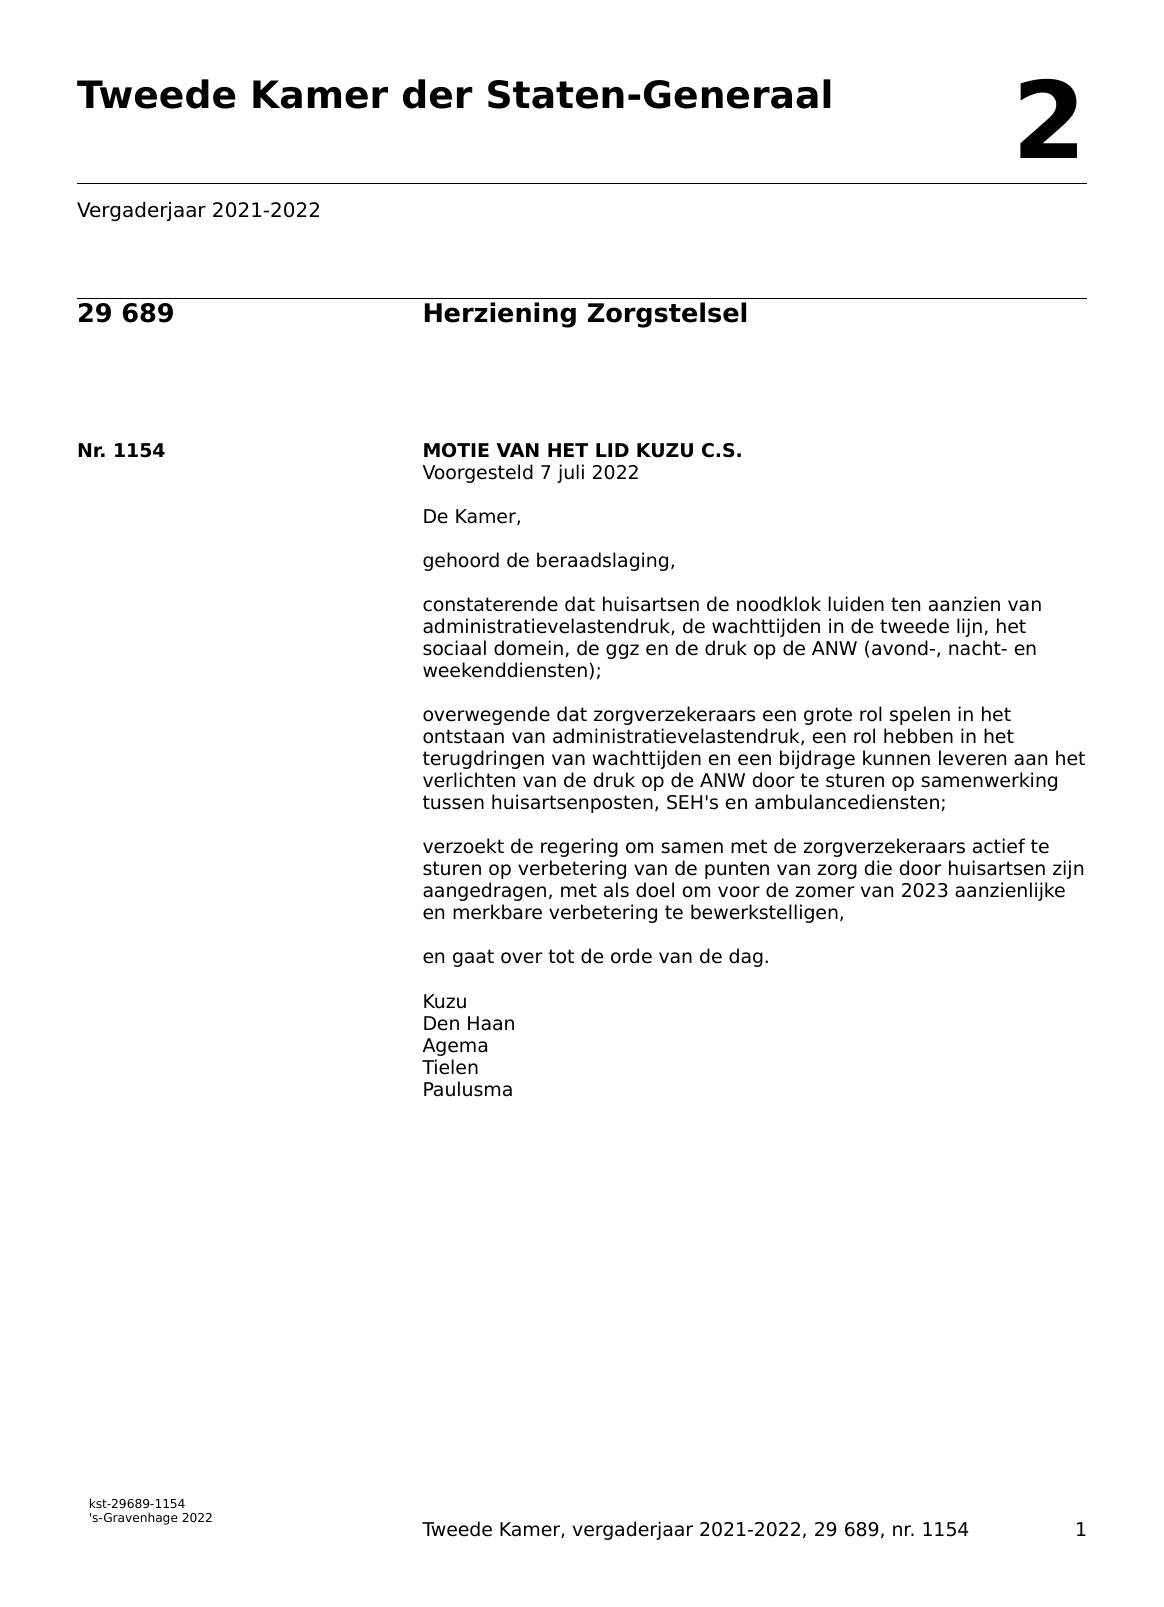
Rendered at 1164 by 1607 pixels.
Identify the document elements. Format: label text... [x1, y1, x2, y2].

table_header 2 [886, 59, 1087, 183]
text Paulusma [422, 1078, 1087, 1101]
text gehoord de beraadslaging, [422, 550, 1087, 572]
subtitle 29 689 Herziening Zorgstelsel [77, 299, 1087, 329]
table_header Tweede Kamer der Staten-Generaal [77, 59, 886, 183]
text overwegende dat zorgverzekeraars een grote rol spelen in het ontstaan van administratievelastendruk, een rol hebben in het terugdringen van wachttijden en een bijdrage kunnen leveren aan het verlichten van de druk op de ANW door te sturen op samenwerking tussen huisartsenposten, SEH's en ambulancediensten; [422, 704, 1087, 814]
text verzoekt de regering om samen met de zorgverzekeraars actief te sturen op verbetering van de punten van zorg die door huisartsen zijn aangedragen, met als doel om voor de zomer van 2023 aanzienlijke en merkbare verbetering te bewerkstelligen, [422, 836, 1087, 924]
text Voorgesteld 7 juli 2022 [422, 462, 1087, 484]
text kst-29689-1154 [88, 1497, 323, 1511]
text en gaat over tot de orde van de dag. [422, 946, 1087, 968]
text De Kamer, [422, 506, 1087, 528]
text 's-Gravenhage 2022 [88, 1511, 323, 1525]
text Den Haan [422, 1013, 1087, 1034]
text constaterende dat huisartsen de noodklok luiden ten aanzien van administratievelastendruk, de wachttijden in de tweede lijn, het sociaal domein, de ggz en de druk op de ANW (avond-, nacht- en weekenddiensten); [422, 594, 1087, 682]
text Agema [422, 1034, 1087, 1057]
text Kuzu [422, 991, 1087, 1013]
table_cell Vergaderjaar 2021-2022 [77, 184, 1087, 298]
text Tielen [422, 1057, 1087, 1078]
subtitle Nr. 1154 MOTIE VAN HET LID KUZU C.S. [77, 440, 1087, 462]
